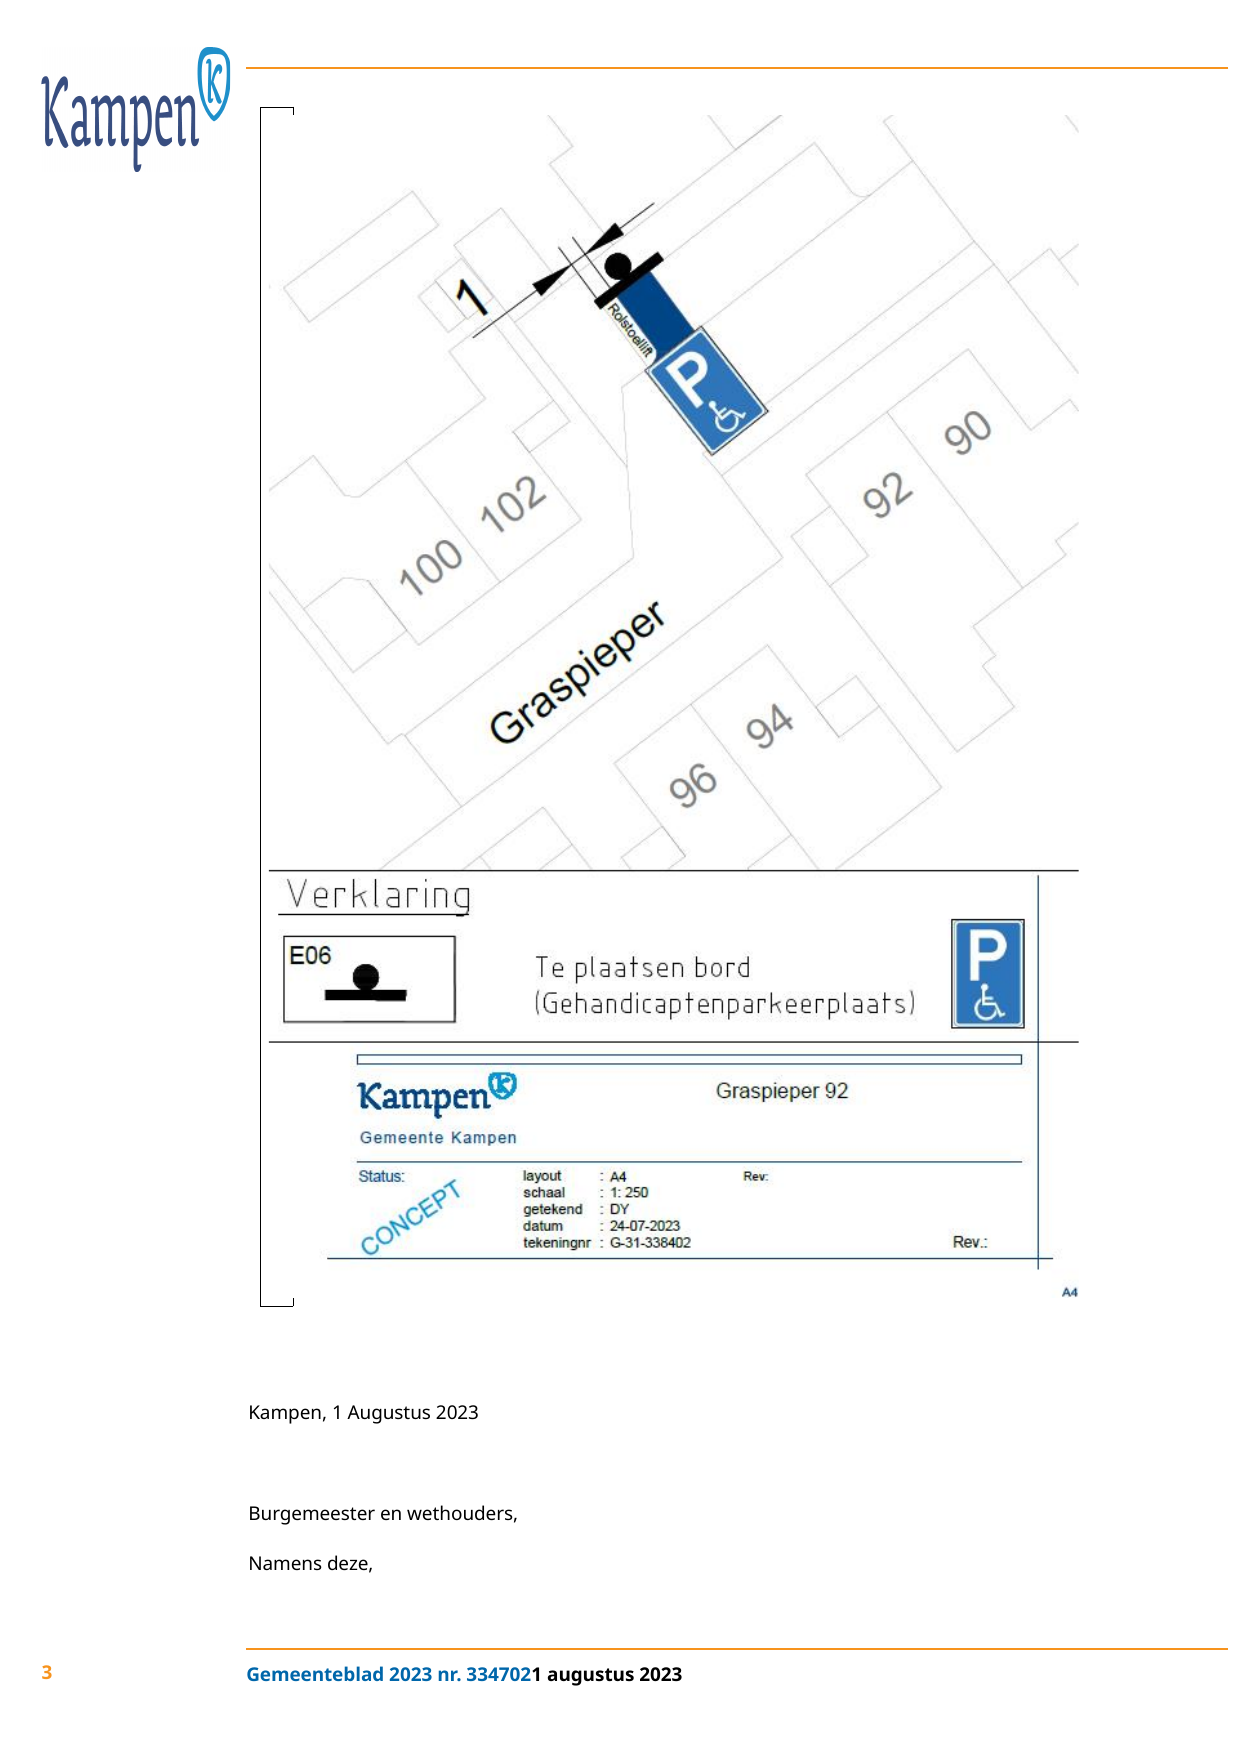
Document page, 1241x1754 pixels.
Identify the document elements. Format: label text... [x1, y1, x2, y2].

text Namens deze, [248, 1550, 1152, 1576]
picture [268, 115, 1079, 1298]
picture [41, 47, 231, 172]
text Burgemeester en wethouders, [248, 1500, 1152, 1525]
text Kampen, 1 Augustus 2023 [248, 1399, 1152, 1424]
